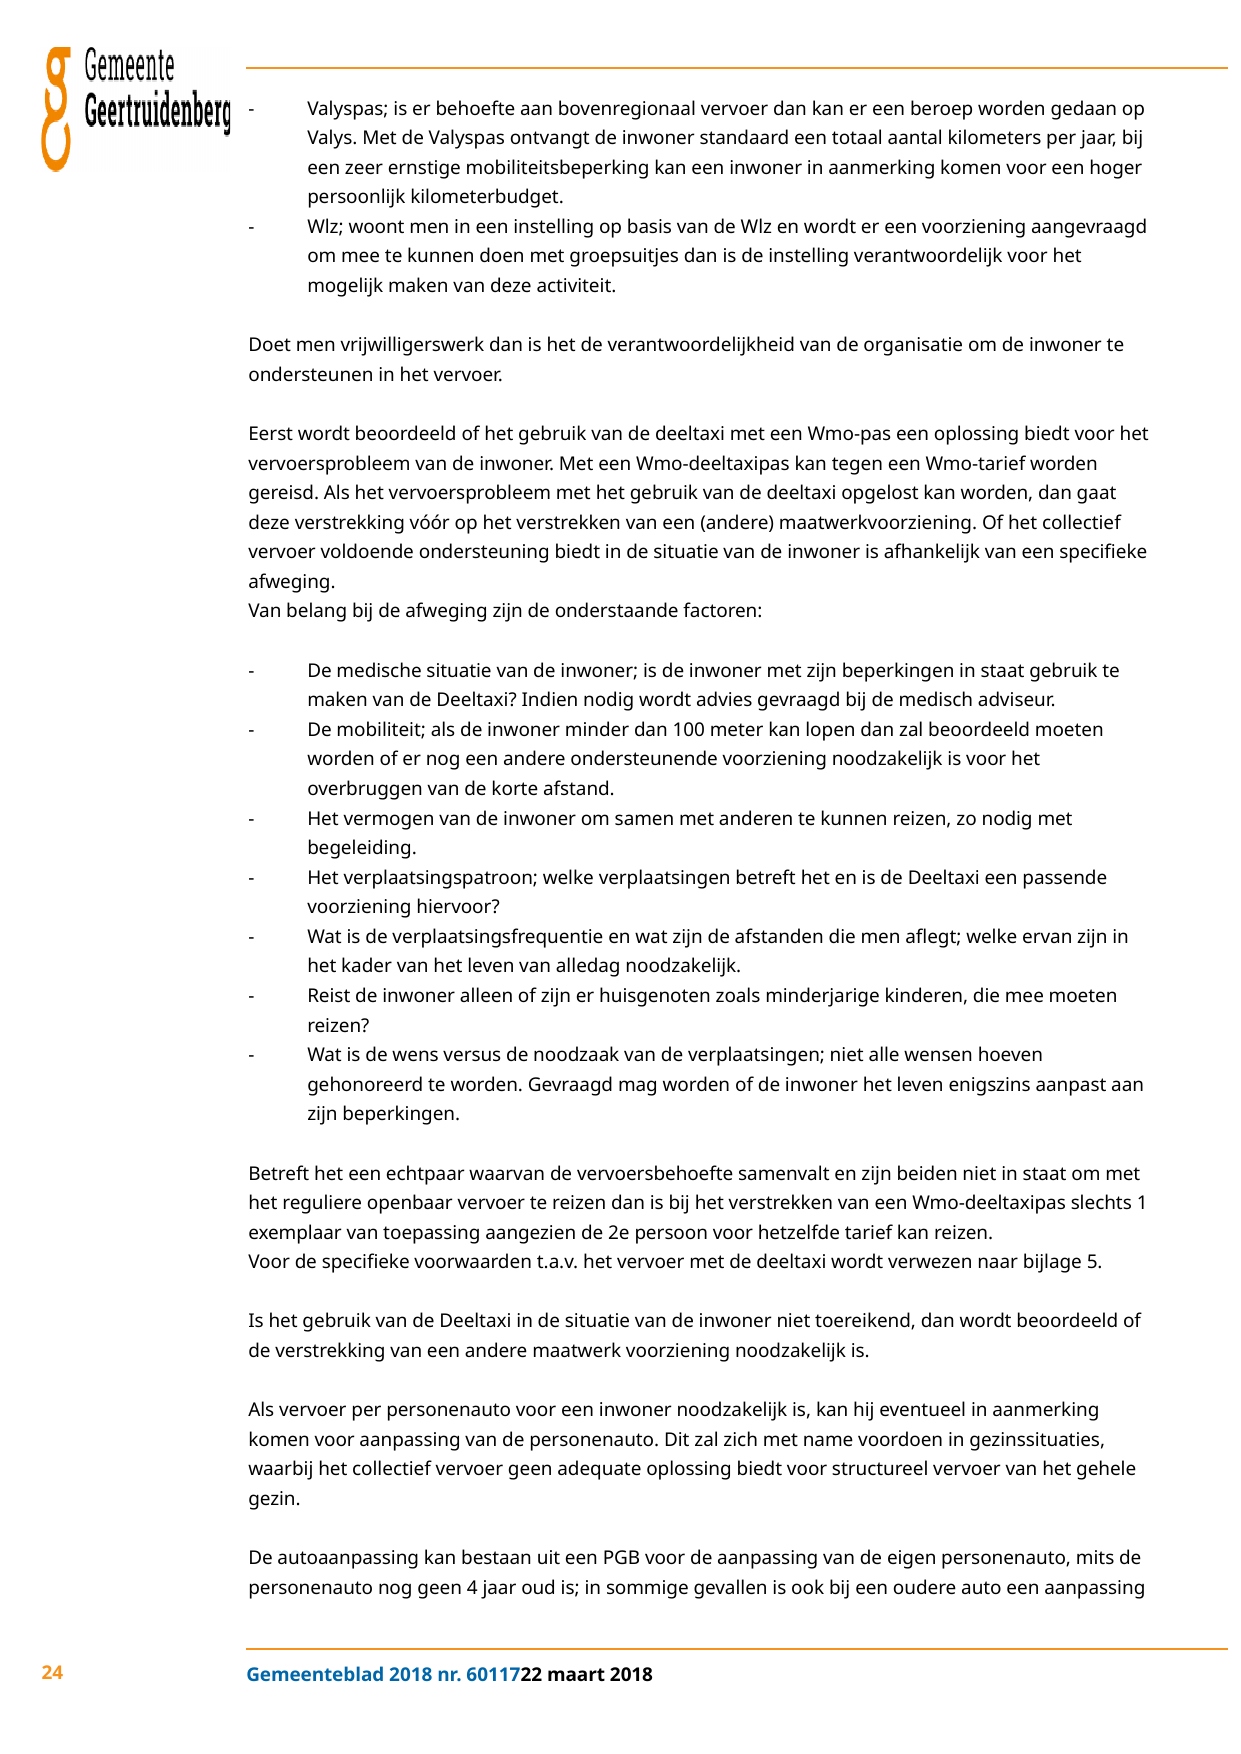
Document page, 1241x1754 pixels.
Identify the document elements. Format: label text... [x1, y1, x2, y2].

text Betreft het een echtpaar waarvan de vervoersbehoefte samenvalt en zijn beiden niet in staat om met het reguliere openbaar vervoer te reizen dan is bij het verstrekken van een Wmo-deeltaxipas slechts 1 exemplaar van toepassing aangezien de 2e persoon voor hetzelfde tarief kan reizen. [248, 1160, 1152, 1245]
text Voor de specifieke voorwaarden t.a.v. het vervoer met de deeltaxi wordt verwezen naar bijlage 5. [248, 1248, 1152, 1274]
list De mobiliteit; als de inwoner minder dan 100 meter kan lopen dan zal beoordeeld moeten worden of er nog een andere ondersteunende voorziening noodzakelijk is voor het overbruggen van de korte afstand. [248, 716, 1152, 801]
list Reist de inwoner alleen of zijn er huisgenoten zoals minderjarige kinderen, die mee moeten reizen? [248, 982, 1152, 1038]
list Wat is de wens versus de noodzaak van de verplaatsingen; niet alle wensen hoeven gehonoreerd te worden. Gevraagd mag worden of de inwoner het leven enigszins aanpast aan zijn beperkingen. [248, 1041, 1152, 1126]
text Doet men vrijwilligerswerk dan is het de verantwoordelijkheid van de organisatie om de inwoner te ondersteunen in het vervoer. [248, 331, 1152, 387]
list Wat is de verplaatsingsfrequentie en wat zijn de afstanden die men aflegt; welke ervan zijn in het kader van het leven van alledag noodzakelijk. [248, 923, 1152, 978]
text De autoaanpassing kan bestaan uit een PGB voor de aanpassing van de eigen personenauto, mits de personenauto nog geen 4 jaar oud is; in sommige gevallen is ook bij een oudere auto een aanpassing [248, 1544, 1152, 1600]
text Van belang bij de afweging zijn de onderstaande factoren: [248, 598, 1152, 623]
list Het vermogen van de inwoner om samen met anderen te kunnen reizen, zo nodig met begeleiding. [248, 805, 1152, 860]
text Eerst wordt beoordeeld of het gebruik van de deeltaxi met een Wmo-pas een oplossing biedt voor het vervoersprobleem van de inwoner. Met een Wmo-deeltaxipas kan tegen een Wmo-tarief worden gereisd. Als het vervoersprobleem met het gebruik van de deeltaxi opgelost kan worden, dan gaat deze verstrekking vóór op het verstrekken van een (andere) maatwerkvoorziening. Of het collectief vervoer voldoende ondersteuning biedt in de situatie van de inwoner is afhankelijk van een specifieke afweging. [248, 420, 1152, 594]
list Het verplaatsingspatroon; welke verplaatsingen betreft het en is de Deeltaxi een passende voorziening hiervoor? [248, 864, 1152, 919]
text Als vervoer per personenauto voor een inwoner noodzakelijk is, kan hij eventueel in aanmerking komen voor aanpassing van de personenauto. Dit zal zich met name voordoen in gezinssituaties, waarbij het collectief vervoer geen adequate oplossing biedt voor structureel vervoer van het gehele gezin. [248, 1396, 1152, 1511]
list Valyspas; is er behoefte aan bovenregionaal vervoer dan kan er een beroep worden gedaan op Valys. Met de Valyspas ontvangt de inwoner standaard een totaal aantal kilometers per jaar, bij een zeer ernstige mobiliteitsbeperking kan een inwoner in aanmerking komen voor een hoger persoonlijk kilometerbudget. [248, 95, 1152, 209]
list De medische situatie van de inwoner; is de inwoner met zijn beperkingen in staat gebruik te maken van de Deeltaxi? Indien nodig wordt advies gevraagd bij de medisch adviseur. [248, 657, 1152, 712]
list Wlz; woont men in een instelling op basis van de Wlz en wordt er een voorziening aangevraagd om mee te kunnen doen met groepsuitjes dan is de instelling verantwoordelijk voor het mogelijk maken van deze activiteit. [248, 213, 1152, 298]
text Is het gebruik van de Deeltaxi in de situatie van de inwoner niet toereikend, dan wordt beoordeeld of de verstrekking van een andere maatwerk voorziening noodzakelijk is. [248, 1308, 1152, 1363]
picture [41, 47, 231, 172]
